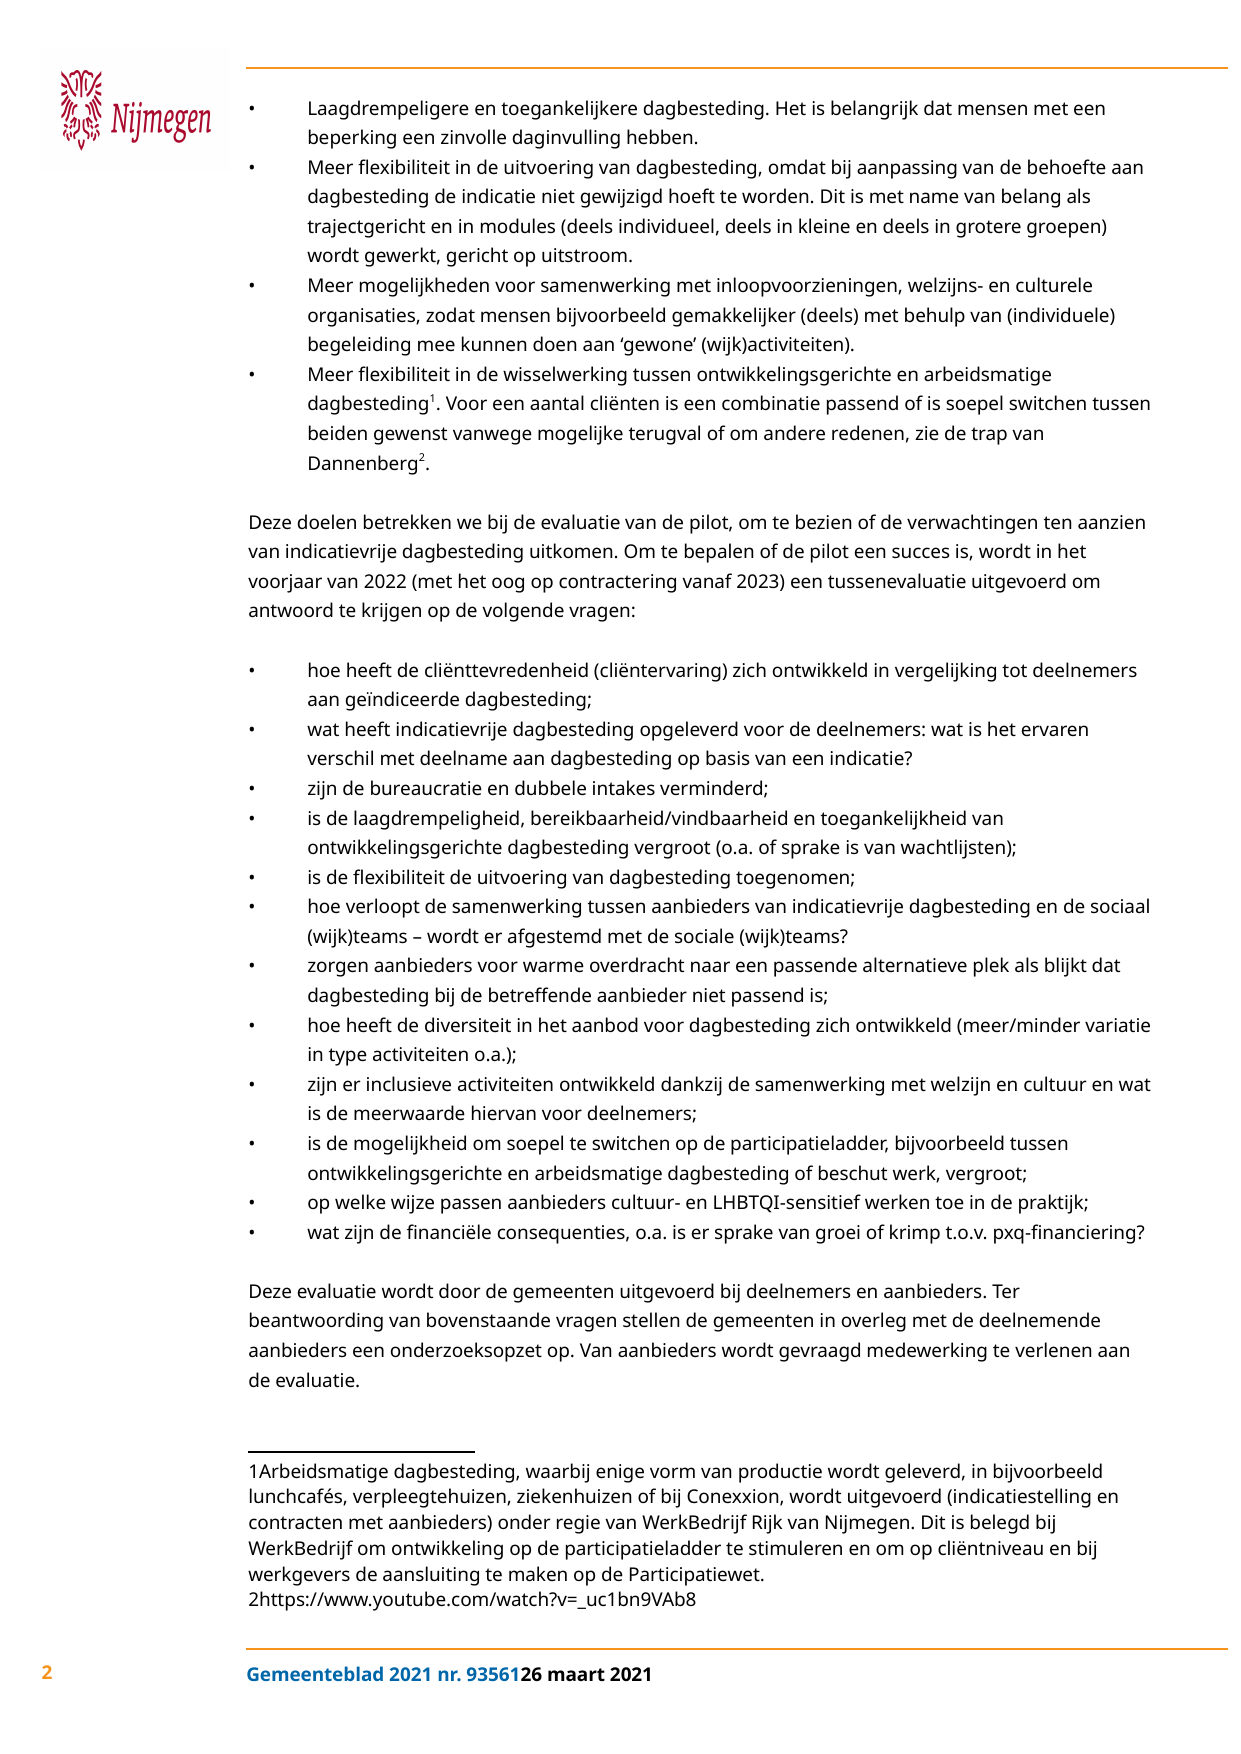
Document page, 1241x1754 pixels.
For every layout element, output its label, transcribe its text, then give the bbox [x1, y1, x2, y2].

list Meer flexibiliteit in de uitvoering van dagbesteding, omdat bij aanpassing van de behoefte aan dagbesteding de indicatie niet gewijzigd hoeft te worden. Dit is met name van belang als trajectgericht en in modules (deels individueel, deels in kleine en deels in grotere groepen) wordt gewerkt, gericht op uitstroom. [248, 154, 1152, 268]
list Laagdrempeligere en toegankelijkere dagbesteding. Het is belangrijk dat mensen met een beperking een zinvolle daginvulling hebben. [248, 95, 1152, 150]
text Deze evaluatie wordt door de gemeenten uitgevoerd bij deelnemers en aanbieders. Ter beantwoording van bovenstaande vragen stellen de gemeenten in overleg met de deelnemende aanbieders een onderzoeksopzet op. Van aanbieders wordt gevraagd medewerking te verlenen aan de evaluatie. [248, 1278, 1152, 1393]
list wat zijn de financiële consequenties, o.a. is er sprake van groei of krimp t.o.v. pxq-financiering? [248, 1219, 1152, 1245]
list is de flexibiliteit de uitvoering van dagbesteding toegenomen; [248, 864, 1152, 890]
text Deze doelen betrekken we bij de evaluatie van de pilot, om te bezien of de verwachtingen ten aanzien van indicatievrije dagbesteding uitkomen. Om te bepalen of de pilot een succes is, wordt in het voorjaar van 2022 (met het oog op contractering vanaf 2023) een tussenevaluatie uitgevoerd om antwoord te krijgen op de volgende vragen: [248, 509, 1152, 623]
picture [41, 47, 231, 172]
list hoe verloopt de samenwerking tussen aanbieders van indicatievrije dagbesteding en de sociaal (wijk)teams – wordt er afgestemd met de sociale (wijk)teams? [248, 893, 1152, 949]
list zijn er inclusieve activiteiten ontwikkeld dankzij de samenwerking met welzijn en cultuur en wat is de meerwaarde hiervan voor deelnemers; [248, 1071, 1152, 1126]
list Meer mogelijkheden voor samenwerking met inloopvoorzieningen, welzijns- en culturele organisaties, zodat mensen bijvoorbeeld gemakkelijker (deels) met behulp van (individuele) begeleiding mee kunnen doen aan ‘gewone’ (wijk)activiteiten). [248, 272, 1152, 357]
list hoe heeft de diversiteit in het aanbod voor dagbesteding zich ontwikkeld (meer/minder variatie in type activiteiten o.a.); [248, 1012, 1152, 1067]
list is de mogelijkheid om soepel te switchen op de participatieladder, bijvoorbeeld tussen ontwikkelingsgerichte en arbeidsmatige dagbesteding of beschut werk, vergroot; [248, 1130, 1152, 1186]
list hoe heeft de cliënttevredenheid (cliëntervaring) zich ontwikkeld in vergelijking tot deelnemers aan geïndiceerde dagbesteding; [248, 657, 1152, 712]
list Meer flexibiliteit in de wisselwerking tussen ontwikkelingsgerichte en arbeidsmatige dagbesteding. Voor een aantal cliënten is een combinatie passend of is soepel switchen tussen beiden gewenst vanwege mogelijke terugval of om andere redenen, zie de trap van Dannenberg. [248, 361, 1152, 476]
list zijn de bureaucratie en dubbele intakes verminderd; [248, 775, 1152, 801]
list https://www.youtube.com/watch?v=_uc1bn9VAb8 [248, 1586, 1152, 1612]
list Arbeidsmatige dagbesteding, waarbij enige vorm van productie wordt geleverd, in bijvoorbeeld lunchcafés, verpleegtehuizen, ziekenhuizen of bij Conexxion, wordt uitgevoerd (indicatiestelling en contracten met aanbieders) onder regie van WerkBedrijf Rijk van Nijmegen. Dit is belegd bij WerkBedrijf om ontwikkeling op de participatieladder te stimuleren en om op cliëntniveau en bij werkgevers de aansluiting te maken op de Participatiewet. [248, 1458, 1152, 1586]
list is de laagdrempeligheid, bereikbaarheid/vindbaarheid en toegankelijkheid van ontwikkelingsgerichte dagbesteding vergroot (o.a. of sprake is van wachtlijsten); [248, 805, 1152, 860]
list wat heeft indicatievrije dagbesteding opgeleverd voor de deelnemers: wat is het ervaren verschil met deelname aan dagbesteding op basis van een indicatie? [248, 716, 1152, 771]
list zorgen aanbieders voor warme overdracht naar een passende alternatieve plek als blijkt dat dagbesteding bij de betreffende aanbieder niet passend is; [248, 953, 1152, 1008]
list op welke wijze passen aanbieders cultuur- en LHBTQI-sensitief werken toe in de praktijk; [248, 1189, 1152, 1215]
